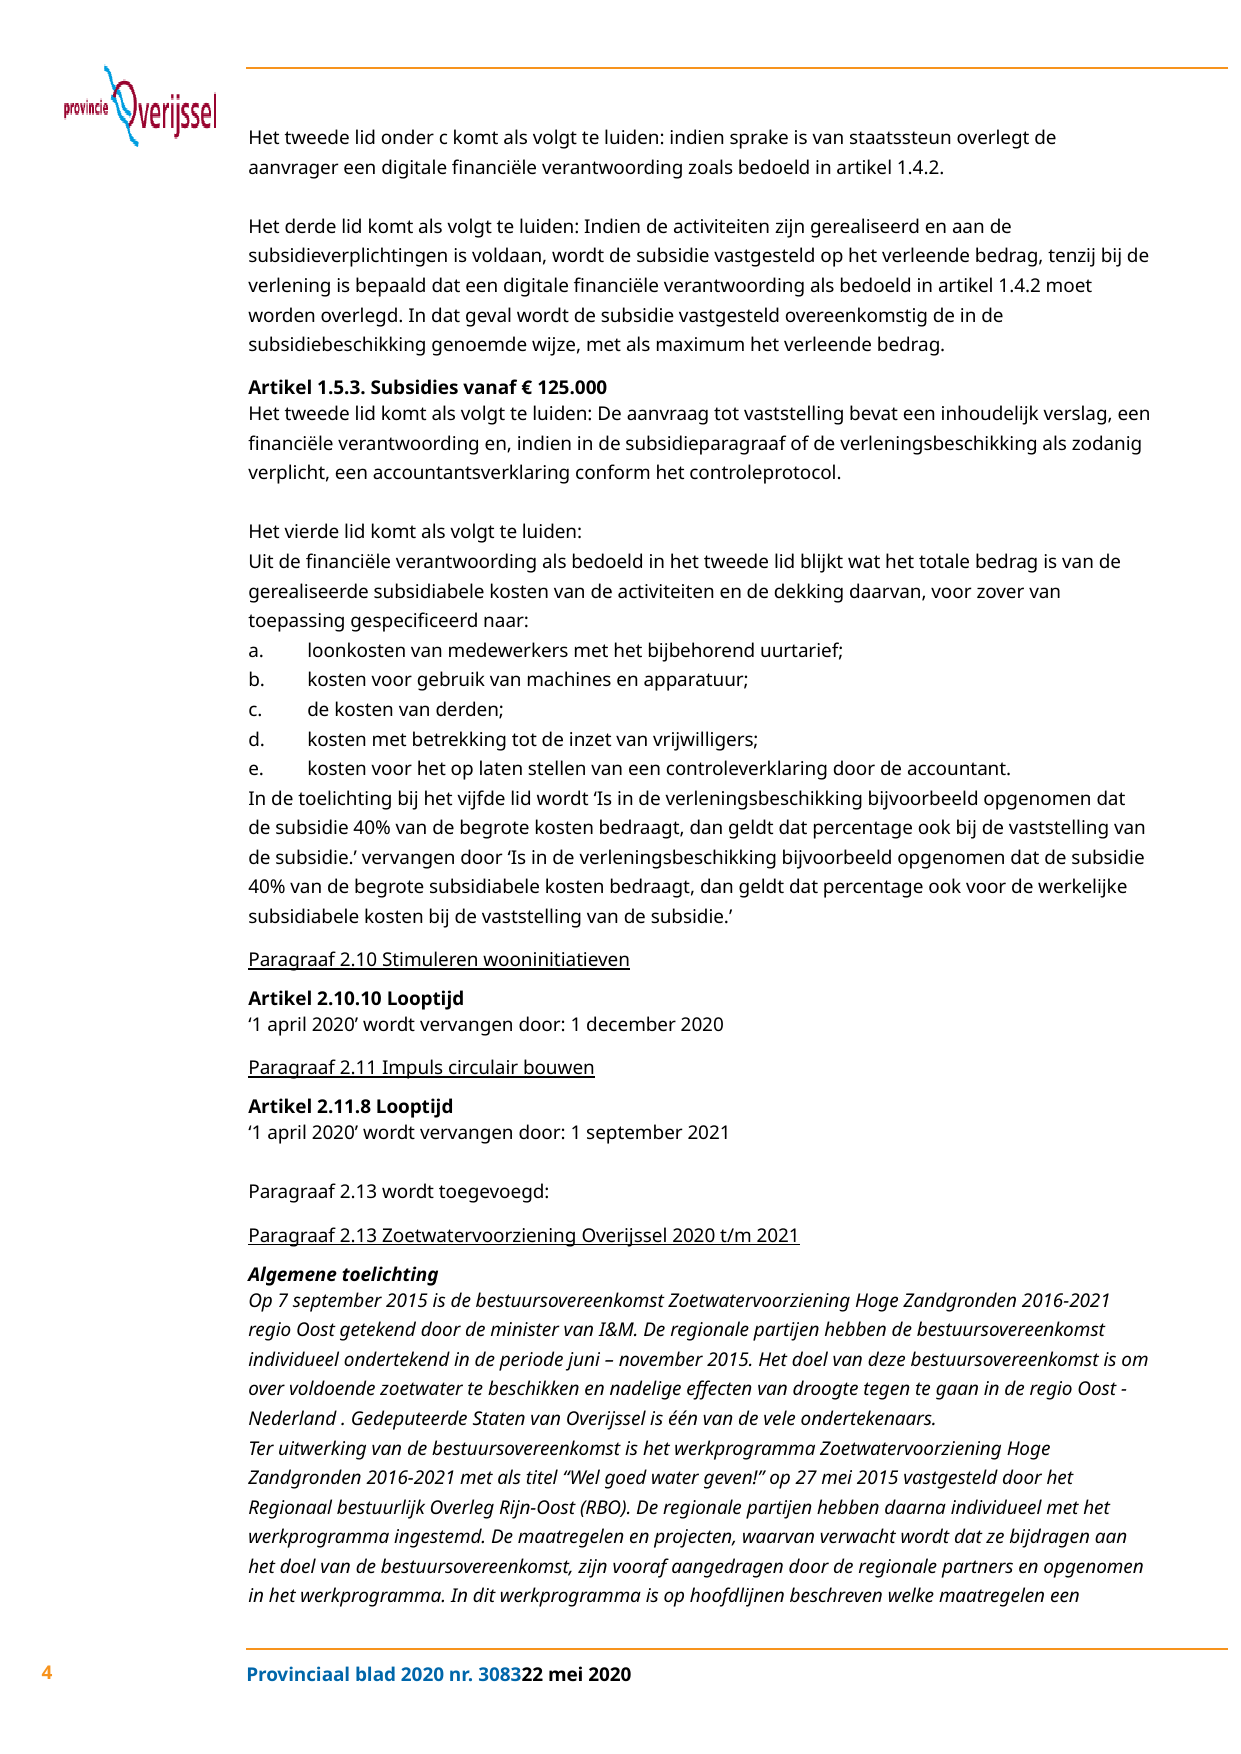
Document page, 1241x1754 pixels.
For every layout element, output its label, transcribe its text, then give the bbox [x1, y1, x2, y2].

text ‘1 april 2020’ wordt vervangen door: 1 december 2020 [248, 1011, 1152, 1037]
text Uit de financiële verantwoording als bedoeld in het tweede lid blijkt wat het totale bedrag is van de gerealiseerde subsidiabele kosten van de activiteiten en de dekking daarvan, voor zover van toepassing gespecificeerd naar: [248, 548, 1152, 633]
text Ter uitwerking van de bestuursovereenkomst is het werkprogramma Zoetwatervoorziening Hoge Zandgronden 2016-2021 met als titel “Wel goed water geven!” op 27 mei 2015 vastgesteld door het Regionaal bestuurlijk Overleg Rijn-Oost (RBO). De regionale partijen hebben daarna individueel met het werkprogramma ingestemd. De maatregelen en projecten, waarvan verwacht wordt dat ze bijdragen aan het doel van de bestuursovereenkomst, zijn vooraf aangedragen door de regionale partners en opgenomen in het werkprogramma. In dit werkprogramma is op hoofdlijnen beschreven welke maatregelen een [248, 1435, 1152, 1608]
text Algemene toelichting [248, 1261, 1152, 1287]
text Artikel 2.11.8 Looptijd [248, 1094, 1152, 1119]
text Paragraaf 2.13 wordt toegevoegd: [248, 1179, 1152, 1204]
picture [41, 47, 231, 172]
text Paragraaf 2.10 Stimuleren wooninitiatieven [248, 946, 1152, 972]
text Het vierde lid komt als volgt te luiden: [248, 519, 1152, 544]
text Artikel 1.5.3. Subsidies vanaf € 125.000 [248, 374, 1152, 400]
list kosten voor het op laten stellen van een controleverklaring door de accountant. [248, 755, 1152, 781]
text Het tweede lid komt als volgt te luiden: De aanvraag tot vaststelling bevat een inhoudelijk verslag, een financiële verantwoording en, indien in de subsidieparagraaf of de verleningsbeschikking als zodanig verplicht, een accountantsverklaring conform het controleprotocol. [248, 400, 1152, 485]
text Het derde lid komt als volgt te luiden: Indien de activiteiten zijn gerealiseerd en aan de subsidieverplichtingen is voldaan, wordt de subsidie vastgesteld op het verleende bedrag, tenzij bij de verlening is bepaald dat een digitale financiële verantwoording als bedoeld in artikel 1.4.2 moet worden overlegd. In dat geval wordt de subsidie vastgesteld overeenkomstig de in de subsidiebeschikking genoemde wijze, met als maximum het verleende bedrag. [248, 213, 1152, 357]
text Artikel 2.10.10 Looptijd [248, 986, 1152, 1011]
text Het tweede lid onder c komt als volgt te luiden: indien sprake is van staatssteun overlegt de aanvrager een digitale financiële verantwoording zoals bedoeld in artikel 1.4.2. [248, 124, 1152, 180]
text Paragraaf 2.13 Zoetwatervoorziening Overijssel 2020 t/m 2021 [248, 1222, 1152, 1247]
text In de toelichting bij het vijfde lid wordt ‘Is in de verleningsbeschikking bijvoorbeeld opgenomen dat de subsidie 40% van de begrote kosten bedraagt, dan geldt dat percentage ook bij de vaststelling van de subsidie.’ vervangen door ‘Is in de verleningsbeschikking bijvoorbeeld opgenomen dat de subsidie 40% van de begrote subsidiabele kosten bedraagt, dan geldt dat percentage ook voor de werkelijke subsidiabele kosten bij de vaststelling van de subsidie.’ [248, 785, 1152, 929]
list de kosten van derden; [248, 696, 1152, 722]
text Op 7 september 2015 is de bestuursovereenkomst Zoetwatervoorziening Hoge Zandgronden 2016-2021 regio Oost getekend door de minister van I&M. De regionale partijen hebben de bestuursovereenkomst individueel ondertekend in de periode juni – november 2015. Het doel van deze bestuursovereenkomst is om over voldoende zoetwater te beschikken en nadelige effecten van droogte tegen te gaan in de regio Oost -Nederland . Gedeputeerde Staten van Overijssel is één van de vele ondertekenaars. [248, 1287, 1152, 1431]
list kosten voor gebruik van machines en apparatuur; [248, 667, 1152, 692]
list kosten met betrekking tot de inzet van vrijwilligers; [248, 726, 1152, 751]
text ‘1 april 2020’ wordt vervangen door: 1 september 2021 [248, 1119, 1152, 1145]
list loonkosten van medewerkers met het bijbehorend uurtarief; [248, 637, 1152, 663]
text Paragraaf 2.11 Impuls circulair bouwen [248, 1054, 1152, 1080]
